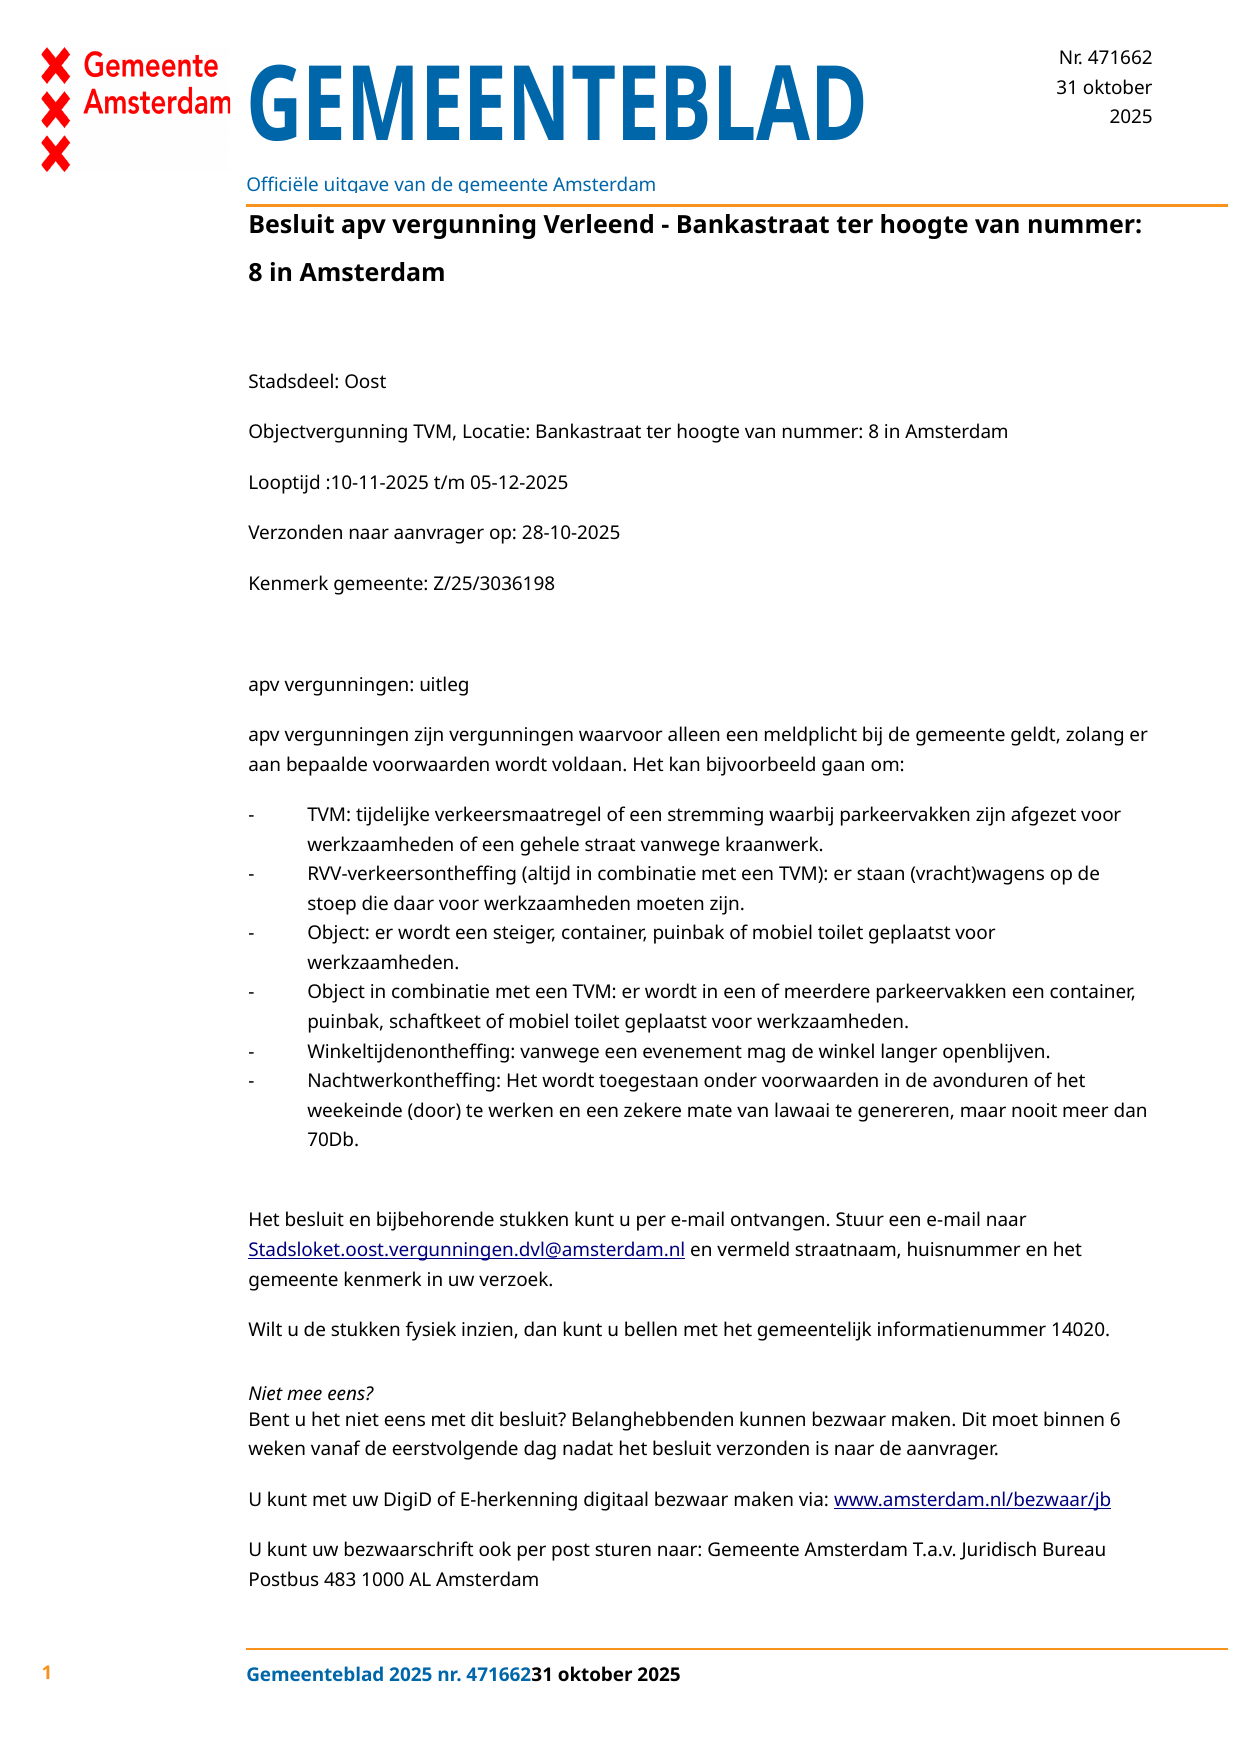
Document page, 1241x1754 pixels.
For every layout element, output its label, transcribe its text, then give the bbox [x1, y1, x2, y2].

text Besluit apv vergunning Verleend - Bankastraat ter hoogte van nummer: 8 in Amsterdam [248, 207, 1152, 288]
picture [41, 47, 231, 172]
text Stadsdeel: Oost [248, 368, 1152, 394]
text Kenmerk gemeente: Z/25/3036198 [248, 570, 1152, 596]
list Winkeltijdenontheffing: vanwege een evenement mag de winkel langer openblijven. [248, 1038, 1152, 1064]
list Nachtwerkontheffing: Het wordt toegestaan onder voorwaarden in de avonduren of het weekeinde (door) te werken en een zekere mate van lawaai te genereren, maar nooit meer dan 70Db. [248, 1067, 1152, 1152]
text Looptijd :10-11-2025 t/m 05-12-2025 [248, 469, 1152, 495]
list TVM: tijdelijke verkeersmaatregel of een stremming waarbij parkeervakken zijn afgezet voor werkzaamheden of een gehele straat vanwege kraanwerk. [248, 801, 1152, 857]
text Niet mee eens? [248, 1380, 1152, 1406]
text U kunt uw bezwaarschrift ook per post sturen naar: Gemeente Amsterdam T.a.v. Juridisch Bureau Postbus 483 1000 AL Amsterdam [248, 1536, 1152, 1592]
text Wilt u de stukken fysiek inzien, dan kunt u bellen met het gemeentelijk informatienummer 14020. [248, 1316, 1152, 1342]
list RVV-verkeersontheffing (altijd in combinatie met een TVM): er staan (vracht)wagens op de stoep die daar voor werkzaamheden moeten zijn. [248, 860, 1152, 916]
text Verzonden naar aanvrager op: 28-10-2025 [248, 519, 1152, 545]
list Object in combinatie met een TVM: er wordt in een of meerdere parkeervakken een container, puinbak, schaftkeet of mobiel toilet geplaatst voor werkzaamheden. [248, 979, 1152, 1034]
text apv vergunningen zijn vergunningen waarvoor alleen een meldplicht bij de gemeente geldt, zolang er aan bepaalde voorwaarden wordt voldaan. Het kan bijvoorbeeld gaan om: [248, 721, 1152, 777]
text Bent u het niet eens met dit besluit? Belanghebbenden kunnen bezwaar maken. Dit moet binnen 6 weken vanaf de eerstvolgende dag nadat het besluit verzonden is naar de aanvrager. [248, 1406, 1152, 1461]
text Het besluit en bijbehorende stukken kunt u per e-mail ontvangen. Stuur een e-mail naar Stadsloket.oost.vergunningen.dvl@amsterdam.nl en vermeld straatnaam, huisnummer en het gemeente kenmerk in uw verzoek. [248, 1207, 1152, 1292]
text apv vergunningen: uitleg [248, 671, 1152, 697]
list Object: er wordt een steiger, container, puinbak of mobiel toilet geplaatst voor werkzaamheden. [248, 919, 1152, 975]
text U kunt met uw DigiD of E-herkenning digitaal bezwaar maken via: www.amsterdam.nl/bezwaar/jb [248, 1486, 1152, 1512]
text Objectvergunning TVM, Locatie: Bankastraat ter hoogte van nummer: 8 in Amsterdam [248, 419, 1152, 444]
